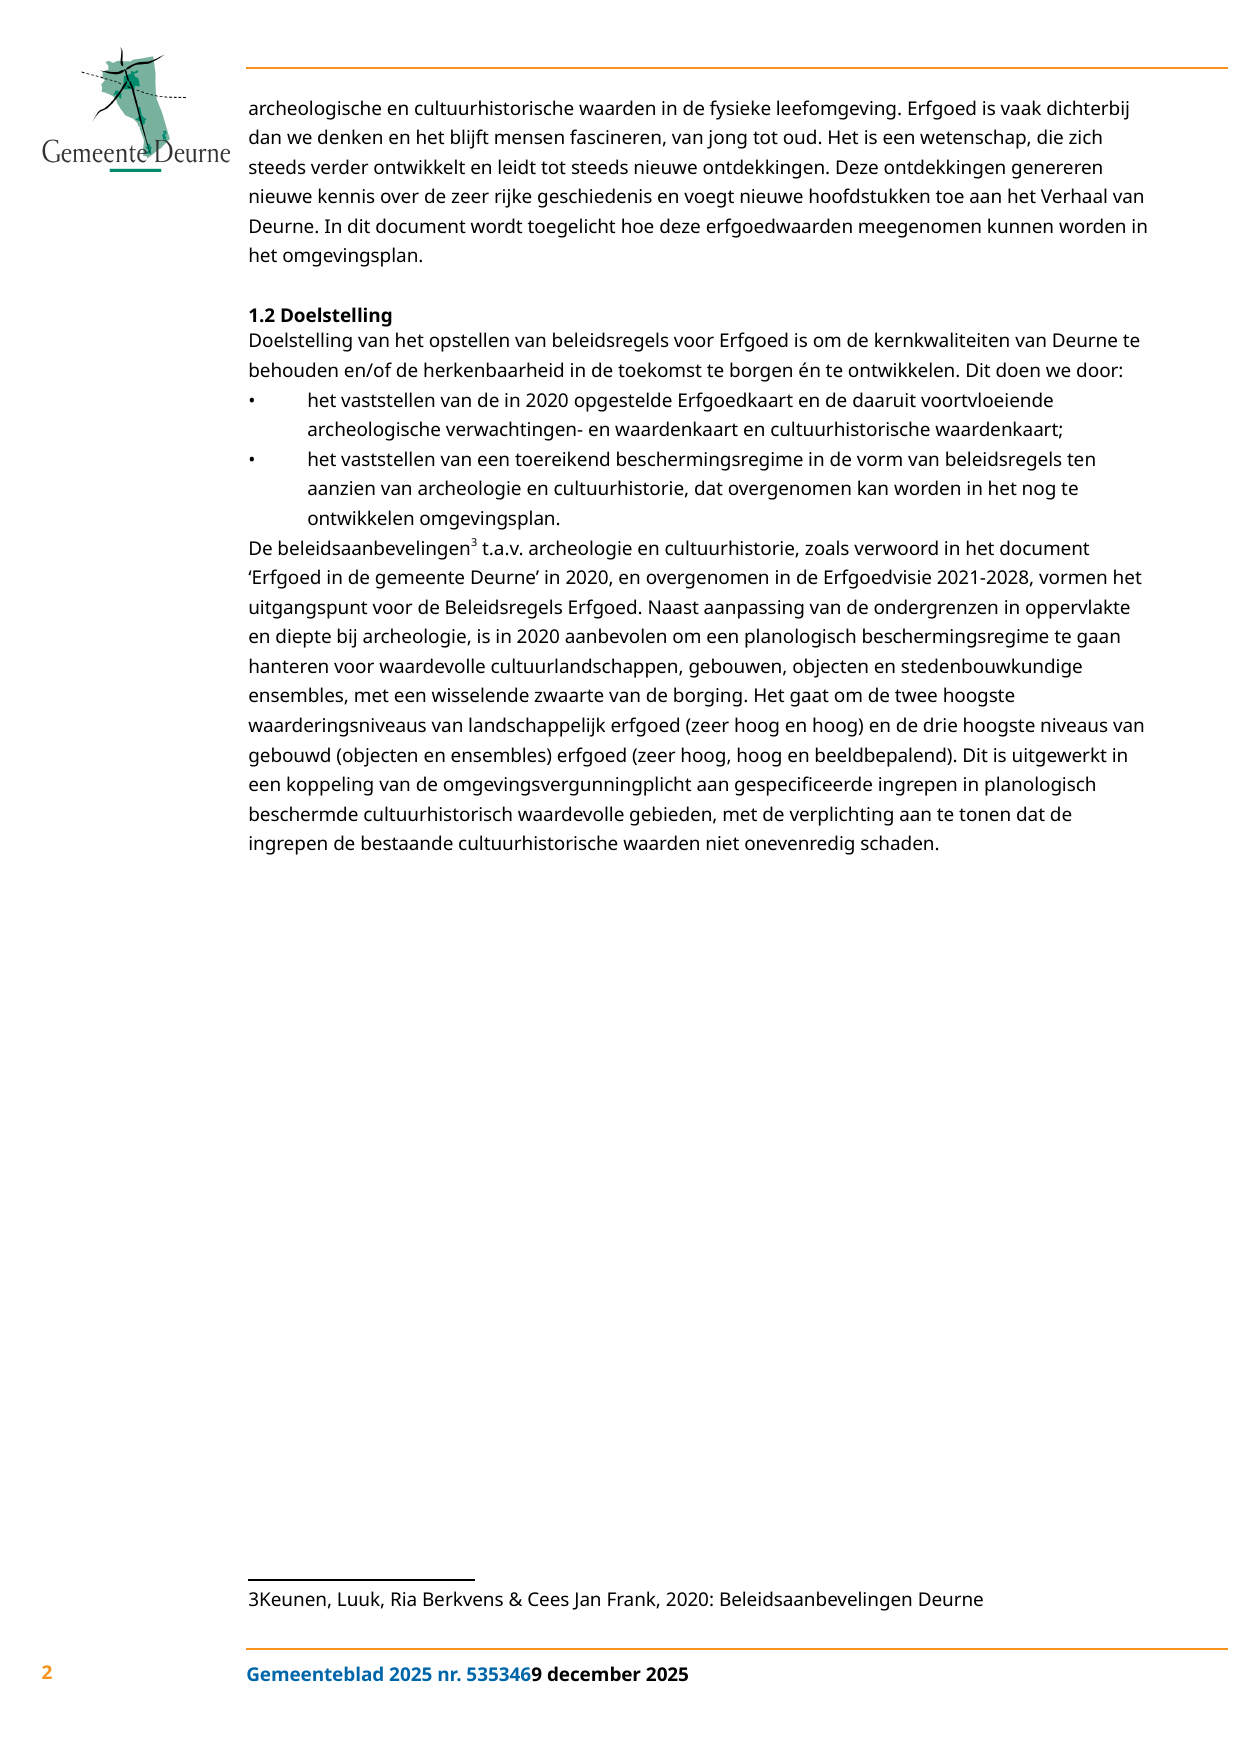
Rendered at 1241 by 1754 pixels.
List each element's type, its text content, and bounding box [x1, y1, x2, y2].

text Keunen, Luuk, Ria Berkvens & Cees Jan Frank, 2020: Beleidsaanbevelingen Deurne [248, 1586, 1152, 1612]
text Doelstelling van het opstellen van beleidsregels voor Erfgoed is om de kernkwaliteiten van Deurne te behouden en/of de herkenbaarheid in de toekomst te borgen én te ontwikkelen. Dit doen we door: [248, 328, 1152, 383]
list het vaststellen van een toereikend beschermingsregime in de vorm van beleidsregels ten aanzien van archeologie en cultuurhistorie, dat overgenomen kan worden in het nog te ontwikkelen omgevingsplan. [248, 446, 1152, 531]
text 1.2 Doelstelling [248, 302, 1152, 328]
list het vaststellen van de in 2020 opgestelde Erfgoedkaart en de daaruit voortvloeiende archeologische verwachtingen- en waardenkaart en cultuurhistorische waardenkaart; [248, 387, 1152, 442]
picture [41, 47, 231, 172]
text De beleidsaanbevelingen t.a.v. archeologie en cultuurhistorie, zoals verwoord in het document ‘Erfgoed in de gemeente Deurne’ in 2020, en overgenomen in de Erfgoedvisie 2021-2028, vormen het uitgangspunt voor de Beleidsregels Erfgoed. Naast aanpassing van de ondergrenzen in oppervlakte en diepte bij archeologie, is in 2020 aanbevolen om een planologisch beschermingsregime te gaan hanteren voor waardevolle cultuurlandschappen, gebouwen, objecten en stedenbouwkundige ensembles, met een wisselende zwaarte van de borging. Het gaat om de twee hoogste waarderingsniveaus van landschappelijk erfgoed (zeer hoog en hoog) en de drie hoogste niveaus van gebouwd (objecten en ensembles) erfgoed (zeer hoog, hoog en beeldbepalend). Dit is uitgewerkt in een koppeling van de omgevingsvergunningplicht aan gespecificeerde ingrepen in planologisch beschermde cultuurhistorisch waardevolle gebieden, met de verplichting aan te tonen dat de ingrepen de bestaande cultuurhistorische waarden niet onevenredig schaden. [248, 535, 1152, 856]
text archeologische en cultuurhistorische waarden in de fysieke leefomgeving. Erfgoed is vaak dichterbij dan we denken en het blijft mensen fascineren, van jong tot oud. Het is een wetenschap, die zich steeds verder ontwikkelt en leidt tot steeds nieuwe ontdekkingen. Deze ontdekkingen genereren nieuwe kennis over de zeer rijke geschiedenis en voegt nieuwe hoofdstukken toe aan het Verhaal van Deurne. In dit document wordt toegelicht hoe deze erfgoedwaarden meegenomen kunnen worden in het omgevingsplan. [248, 95, 1152, 268]
